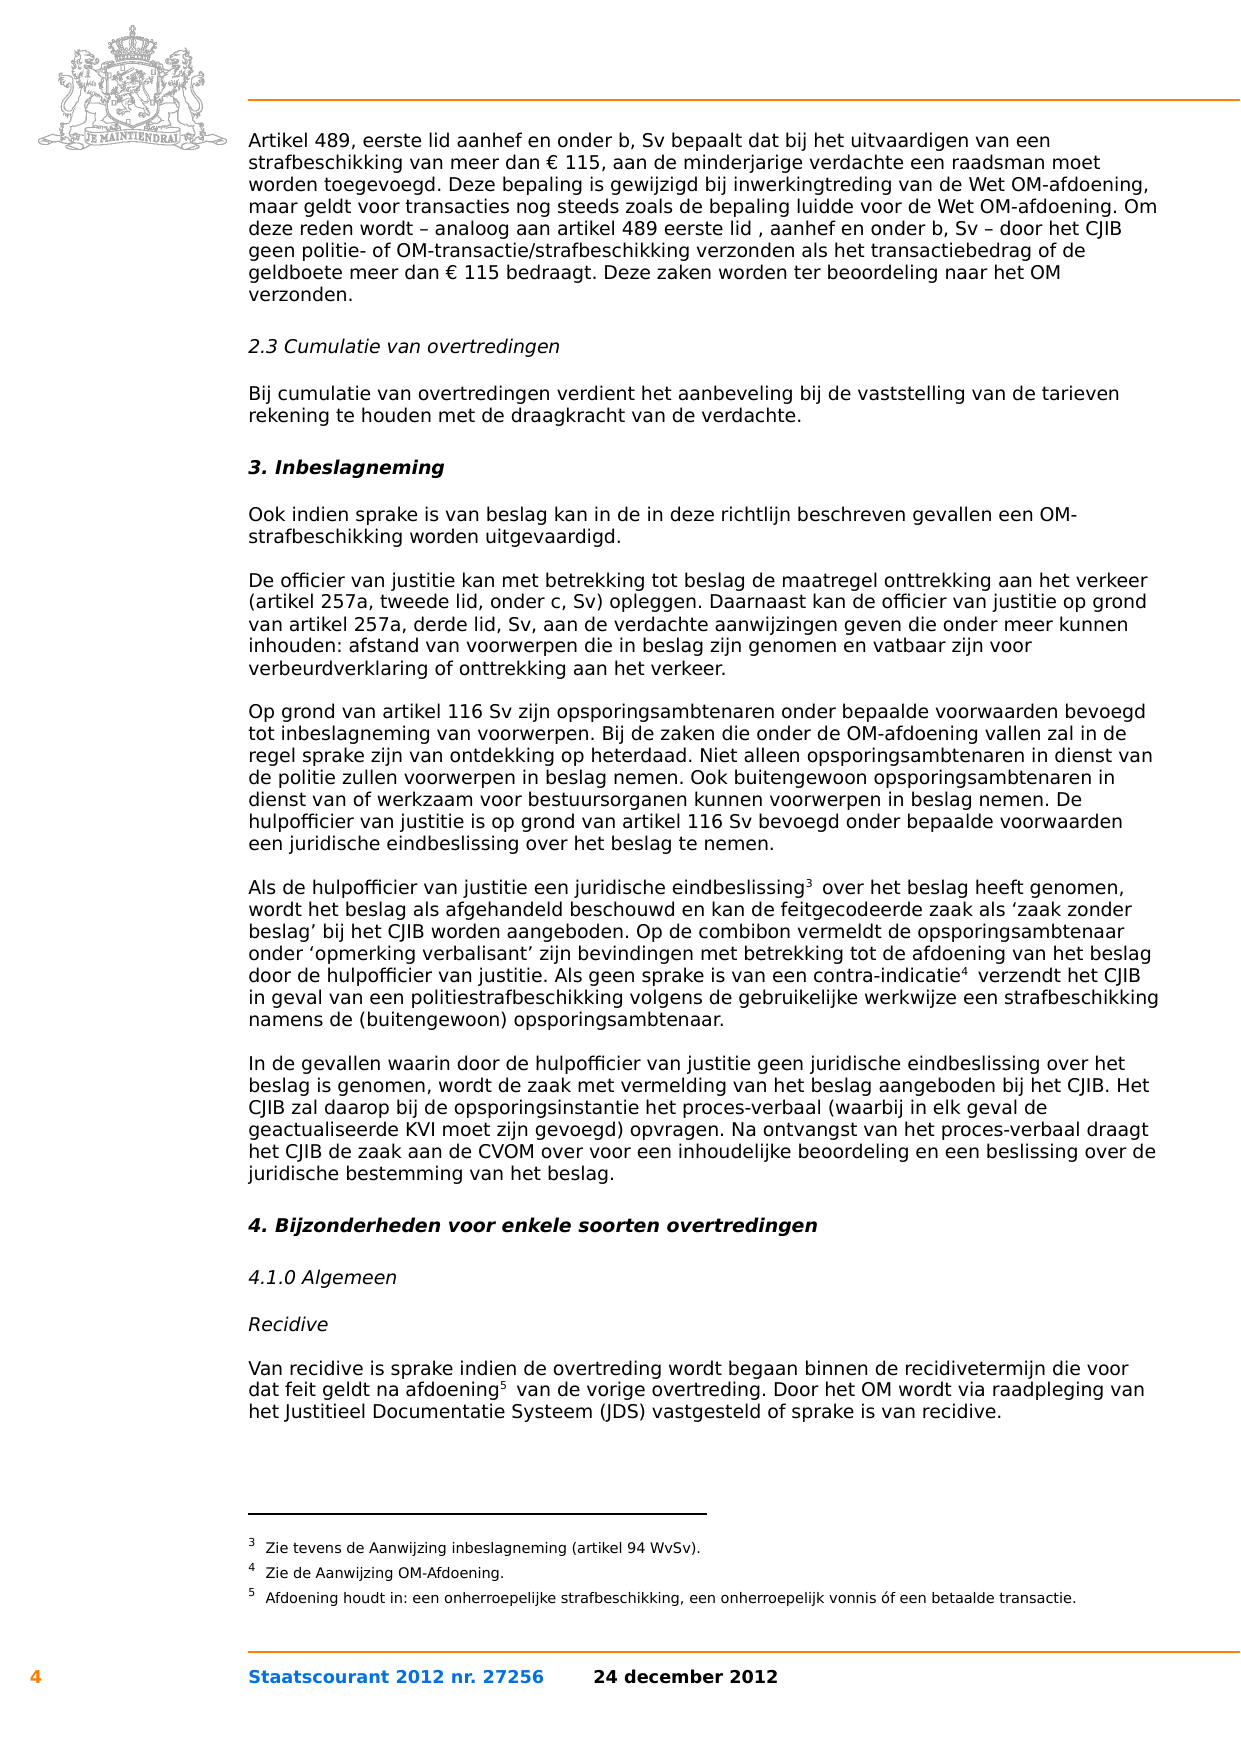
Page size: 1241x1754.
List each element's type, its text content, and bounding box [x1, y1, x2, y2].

text Zie tevens de Aanwijzing inbeslagneming (artikel 94 WvSv). [248, 1536, 1163, 1558]
text Op grond van artikel 116 Sv zijn opsporingsambtenaren onder bepaalde voorwaarden bevoegd tot inbeslagneming van voorwerpen. Bij de zaken die onder de OM-afdoening vallen zal in de regel sprake zijn van ontdekking op heterdaad. Niet alleen opsporingsambtenaren in dienst van de politie zullen voorwerpen in beslag nemen. Ook buitengewoon opsporingsambtenaren in dienst van of werkzaam voor bestuursorganen kunnen voorwerpen in beslag nemen. De hulpofficier van justitie is op grond van artikel 116 Sv bevoegd onder bepaalde voorwaarden een juridische eindbeslissing over het beslag te nemen. [248, 701, 1163, 855]
text Afdoening houdt in: een onherroepelijke strafbeschikking, een onherroepelijk vonnis óf een betaalde transactie. [248, 1586, 1163, 1608]
text Zie de Aanwijzing OM-Afdoening. [248, 1561, 1163, 1583]
text Ook indien sprake is van beslag kan in de in deze richtlijn beschreven gevallen een OM-strafbeschikking worden uitgevaardigd. [248, 504, 1163, 548]
text Van recidive is sprake indien de overtreding wordt begaan binnen de recidivetermijn die voor dat feit geldt na afdoening van de vorige overtreding. Door het OM wordt via raadpleging van het Justitieel Documentatie Systeem (JDS) vastgesteld of sprake is van recidive. [248, 1357, 1163, 1423]
subtitle 4. Bijzonderheden voor enkele soorten overtredingen [248, 1214, 1163, 1237]
text Als de hulpofficier van justitie een juridische eindbeslissing over het beslag heeft genomen, wordt het beslag als afgehandeld beschouwd en kan de feitgecodeerde zaak als ‘zaak zonder beslag’ bij het CJIB worden aangeboden. Op de combibon vermeldt de opsporingsambtenaar onder ‘opmerking verbalisant’ zijn bevindingen met betrekking tot de afdoening van het beslag door de hulpofficier van justitie. Als geen sprake is van een contra-indicatie verzendt het CJIB in geval van een politiestrafbeschikking volgens de gebruikelijke werkwijze een strafbeschikking namens de (buitengewoon) opsporingsambtenaar. [248, 877, 1163, 1031]
text Artikel 489, eerste lid aanhef en onder b, Sv bepaalt dat bij het uitvaardigen van een strafbeschikking van meer dan € 115, aan de minderjarige verdachte een raadsman moet worden toegevoegd. Deze bepaling is gewijzigd bij inwerkingtreding van de Wet OM-afdoening, maar geldt voor transacties nog steeds zoals de bepaling luidde voor de Wet OM-afdoening. Om deze reden wordt – analoog aan artikel 489 eerste lid , aanhef en onder b, Sv – door het CJIB geen politie- of OM-transactie/strafbeschikking verzonden als het transactiebedrag of de geldboete meer dan € 115 bedraagt. Deze zaken worden ter beoordeling naar het OM verzonden. [248, 130, 1163, 306]
text In de gevallen waarin door de hulpofficier van justitie geen juridische eindbeslissing over het beslag is genomen, wordt de zaak met vermelding van het beslag aangeboden bij het CJIB. Het CJIB zal daarop bij de opsporingsinstantie het proces-verbaal (waarbij in elk geval de geactualiseerde KVI moet zijn gevoegd) opvragen. Na ontvangst van het proces-verbaal draagt het CJIB de zaak aan de CVOM over voor een inhoudelijke beoordeling en een beslissing over de juridische bestemming van het beslag. [248, 1053, 1163, 1184]
subtitle 2.3 Cumulatie van overtredingen [248, 336, 1163, 358]
text Bij cumulatie van overtredingen verdient het aanbeveling bij de vaststelling van de tarieven rekening te houden met de draagkracht van de verdachte. [248, 383, 1163, 427]
subtitle Recidive [248, 1313, 1163, 1336]
text De officier van justitie kan met betrekking tot beslag de maatregel onttrekking aan het verkeer (artikel 257a, tweede lid, onder c, Sv) opleggen. Daarnaast kan de officier van justitie op grond van artikel 257a, derde lid, Sv, aan de verdachte aanwijzingen geven die onder meer kunnen inhouden: afstand van voorwerpen die in beslag zijn genomen en vatbaar zijn voor verbeurdverklaring of onttrekking aan het verkeer. [248, 569, 1163, 679]
picture [38, 25, 227, 150]
subtitle 4.1.0 Algemeen [248, 1267, 1163, 1288]
subtitle 3. Inbeslagneming [248, 457, 1163, 479]
